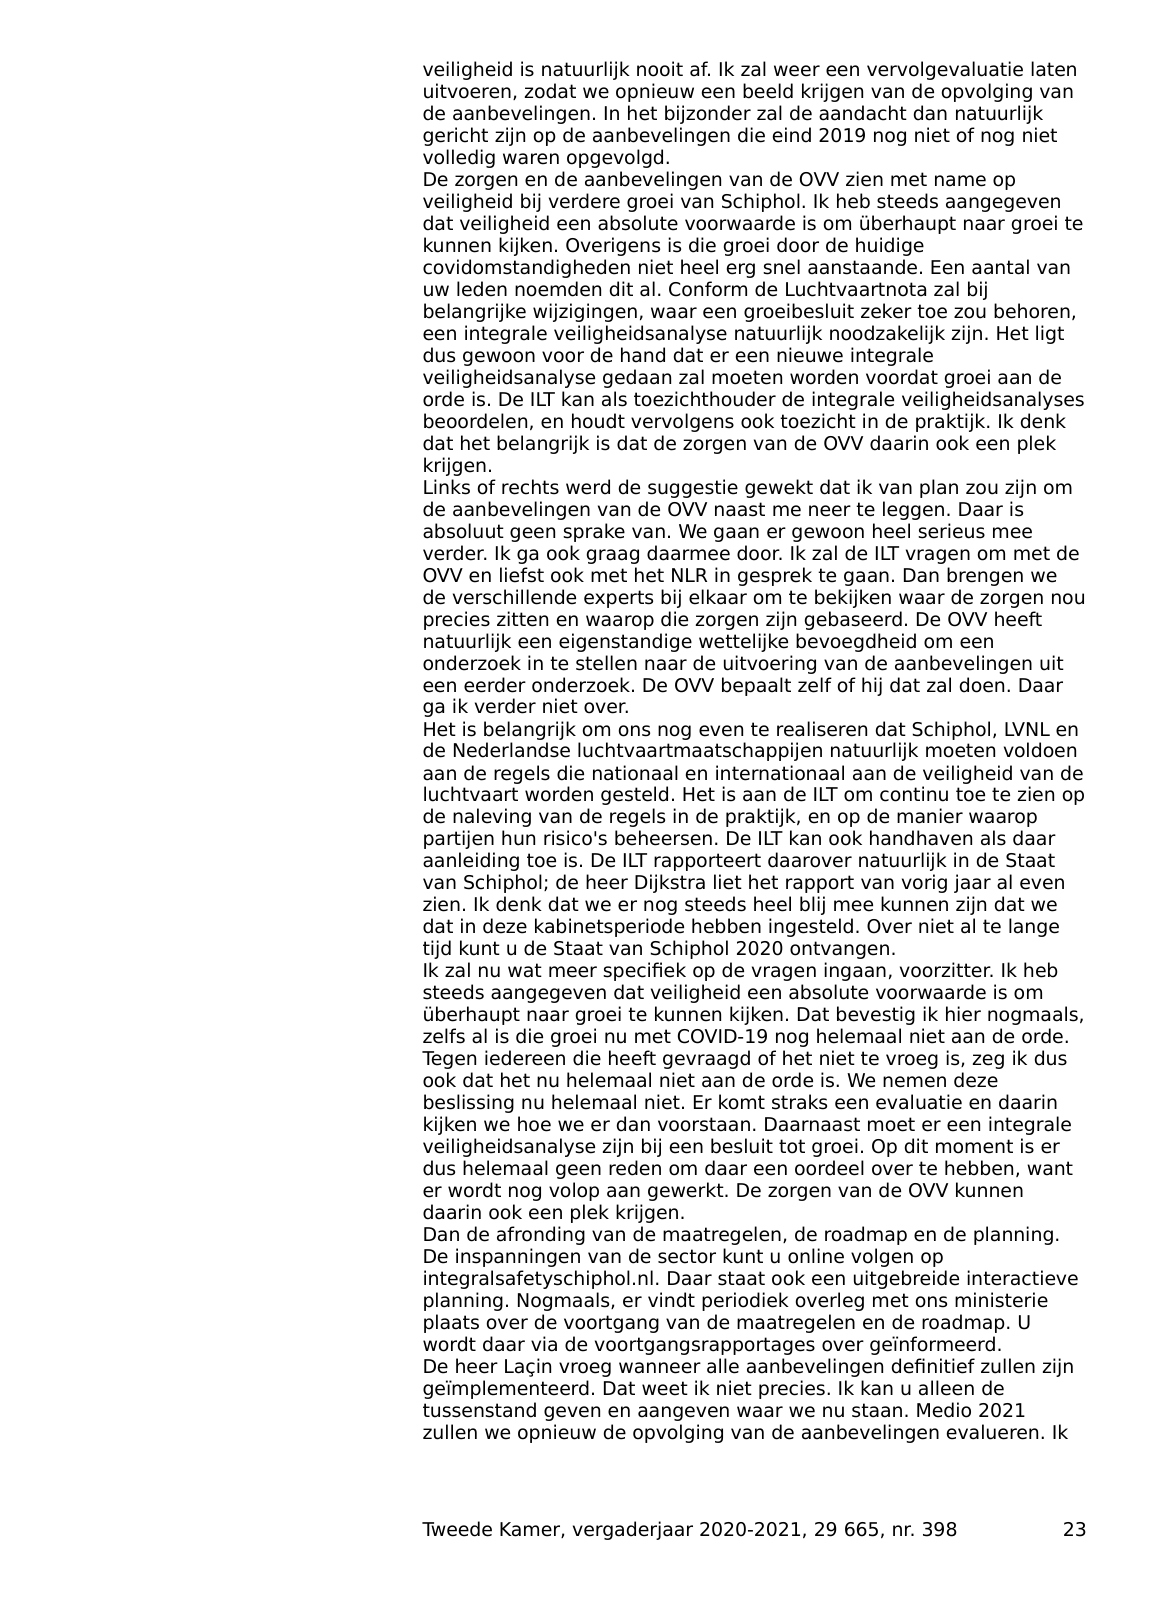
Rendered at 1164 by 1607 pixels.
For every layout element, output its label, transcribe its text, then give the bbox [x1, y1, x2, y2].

text De zorgen en de aanbevelingen van de OVV zien met name op veiligheid bij verdere groei van Schiphol. Ik heb steeds aangegeven dat veiligheid een absolute voorwaarde is om überhaupt naar groei te kunnen kijken. Overigens is die groei door de huidige covidomstandigheden niet heel erg snel aanstaande. Een aantal van uw leden noemden dit al. Conform de Luchtvaartnota zal bij belangrijke wijzigingen, waar een groeibesluit zeker toe zou behoren, een integrale veiligheidsanalyse natuurlijk noodzakelijk zijn. Het ligt dus gewoon voor de hand dat er een nieuwe integrale veiligheidsanalyse gedaan zal moeten worden voordat groei aan de orde is. De ILT kan als toezichthouder de integrale veiligheidsanalyses beoordelen, en houdt vervolgens ook toezicht in de praktijk. Ik denk dat het belangrijk is dat de zorgen van de OVV daarin ook een plek krijgen. [422, 169, 1087, 477]
text De heer Laçin vroeg wanneer alle aanbevelingen definitief zullen zijn geïmplementeerd. Dat weet ik niet precies. Ik kan u alleen de tussenstand geven en aangeven waar we nu staan. Medio 2021 zullen we opnieuw de opvolging van de aanbevelingen evalueren. Ik [422, 1356, 1087, 1444]
text Ik zal nu wat meer specifiek op de vragen ingaan, voorzitter. Ik heb steeds aangegeven dat veiligheid een absolute voorwaarde is om überhaupt naar groei te kunnen kijken. Dat bevestig ik hier nogmaals, zelfs al is die groei nu met COVID-19 nog helemaal niet aan de orde. Tegen iedereen die heeft gevraagd of het niet te vroeg is, zeg ik dus ook dat het nu helemaal niet aan de orde is. We nemen deze beslissing nu helemaal niet. Er komt straks een evaluatie en daarin kijken we hoe we er dan voorstaan. Daarnaast moet er een integrale veiligheidsanalyse zijn bij een besluit tot groei. Op dit moment is er dus helemaal geen reden om daar een oordeel over te hebben, want er wordt nog volop aan gewerkt. De zorgen van de OVV kunnen daarin ook een plek krijgen. [422, 960, 1087, 1224]
text veiligheid is natuurlijk nooit af. Ik zal weer een vervolgevaluatie laten uitvoeren, zodat we opnieuw een beeld krijgen van de opvolging van de aanbevelingen. In het bijzonder zal de aandacht dan natuurlijk gericht zijn op de aanbevelingen die eind 2019 nog niet of nog niet volledig waren opgevolgd. [422, 59, 1087, 169]
text Links of rechts werd de suggestie gewekt dat ik van plan zou zijn om de aanbevelingen van de OVV naast me neer te leggen. Daar is absoluut geen sprake van. We gaan er gewoon heel serieus mee verder. Ik ga ook graag daarmee door. Ik zal de ILT vragen om met de OVV en liefst ook met het NLR in gesprek te gaan. Dan brengen we de verschillende experts bij elkaar om te bekijken waar de zorgen nou precies zitten en waarop die zorgen zijn gebaseerd. De OVV heeft natuurlijk een eigenstandige wettelijke bevoegdheid om een onderzoek in te stellen naar de uitvoering van de aanbevelingen uit een eerder onderzoek. De OVV bepaalt zelf of hij dat zal doen. Daar ga ik verder niet over. [422, 477, 1087, 718]
text Het is belangrijk om ons nog even te realiseren dat Schiphol, LVNL en de Nederlandse luchtvaartmaatschappijen natuurlijk moeten voldoen aan de regels die nationaal en internationaal aan de veiligheid van de luchtvaart worden gesteld. Het is aan de ILT om continu toe te zien op de naleving van de regels in de praktijk, en op de manier waarop partijen hun risico's beheersen. De ILT kan ook handhaven als daar aanleiding toe is. De ILT rapporteert daarover natuurlijk in de Staat van Schiphol; de heer Dijkstra liet het rapport van vorig jaar al even zien. Ik denk dat we er nog steeds heel blij mee kunnen zijn dat we dat in deze kabinetsperiode hebben ingesteld. Over niet al te lange tijd kunt u de Staat van Schiphol 2020 ontvangen. [422, 718, 1087, 960]
text Dan de afronding van de maatregelen, de roadmap en de planning. De inspanningen van de sector kunt u online volgen op integralsafetyschiphol.nl. Daar staat ook een uitgebreide interactieve planning. Nogmaals, er vindt periodiek overleg met ons ministerie plaats over de voortgang van de maatregelen en de roadmap. U wordt daar via de voortgangsrapportages over geïnformeerd. [422, 1224, 1087, 1356]
